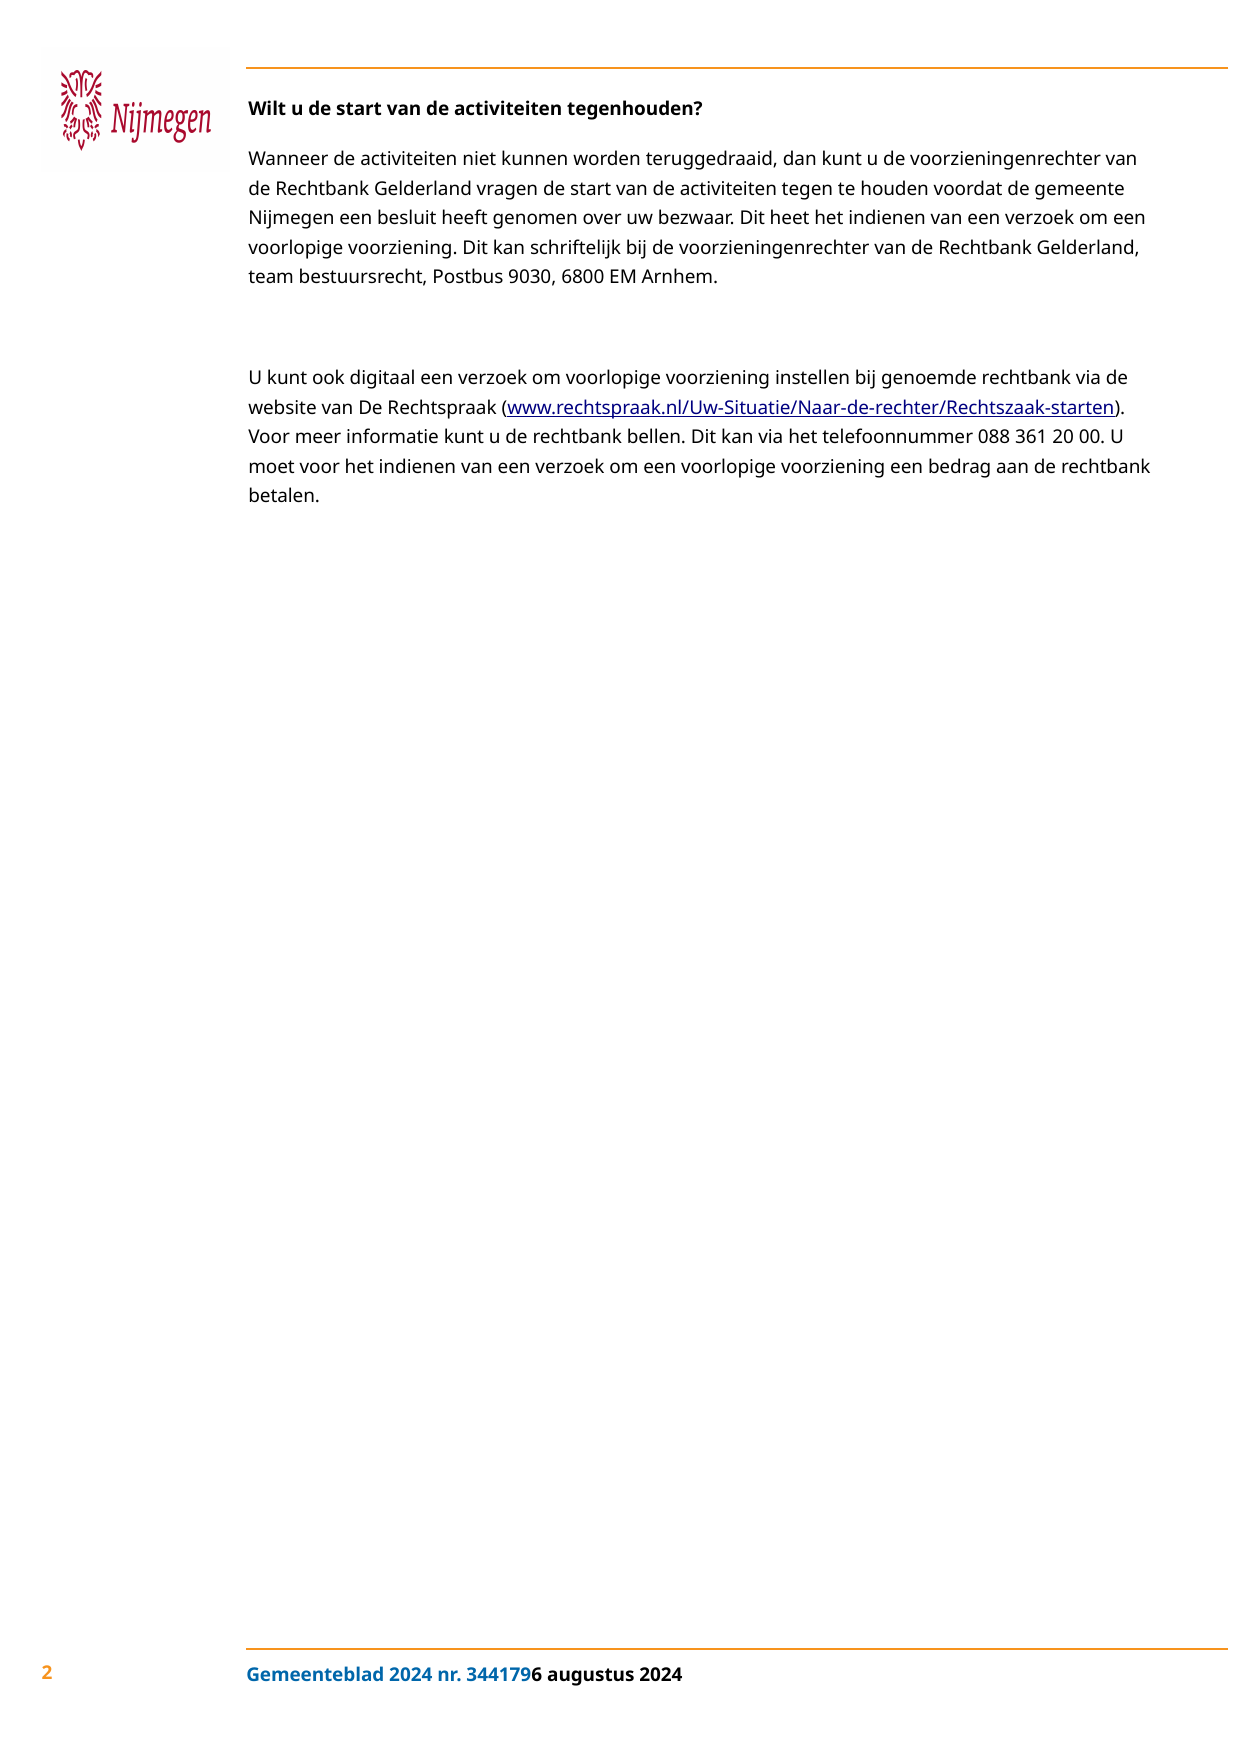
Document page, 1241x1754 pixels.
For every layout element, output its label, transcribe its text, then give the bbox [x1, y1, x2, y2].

text U kunt ook digitaal een verzoek om voorlopige voorziening instellen bij genoemde rechtbank via de website van De Rechtspraak (www.rechtspraak.nl/Uw-Situatie/Naar-de-rechter/Rechtszaak-starten). Voor meer informatie kunt u de rechtbank bellen. Dit kan via het telefoonnummer 088 361 20 00. U moet voor het indienen van een verzoek om een voorlopige voorziening een bedrag aan de rechtbank betalen. [248, 364, 1152, 508]
text Wilt u de start van de activiteiten tegenhouden? [248, 95, 1152, 121]
picture [41, 47, 231, 172]
text Wanneer de activiteiten niet kunnen worden teruggedraaid, dan kunt u de voorzieningenrechter van de Rechtbank Gelderland vragen de start van de activiteiten tegen te houden voordat de gemeente Nijmegen een besluit heeft genomen over uw bezwaar. Dit heet het indienen van een verzoek om een voorlopige voorziening. Dit kan schriftelijk bij de voorzieningenrechter van de Rechtbank Gelderland, team bestuursrecht, Postbus 9030, 6800 EM Arnhem. [248, 145, 1152, 289]
